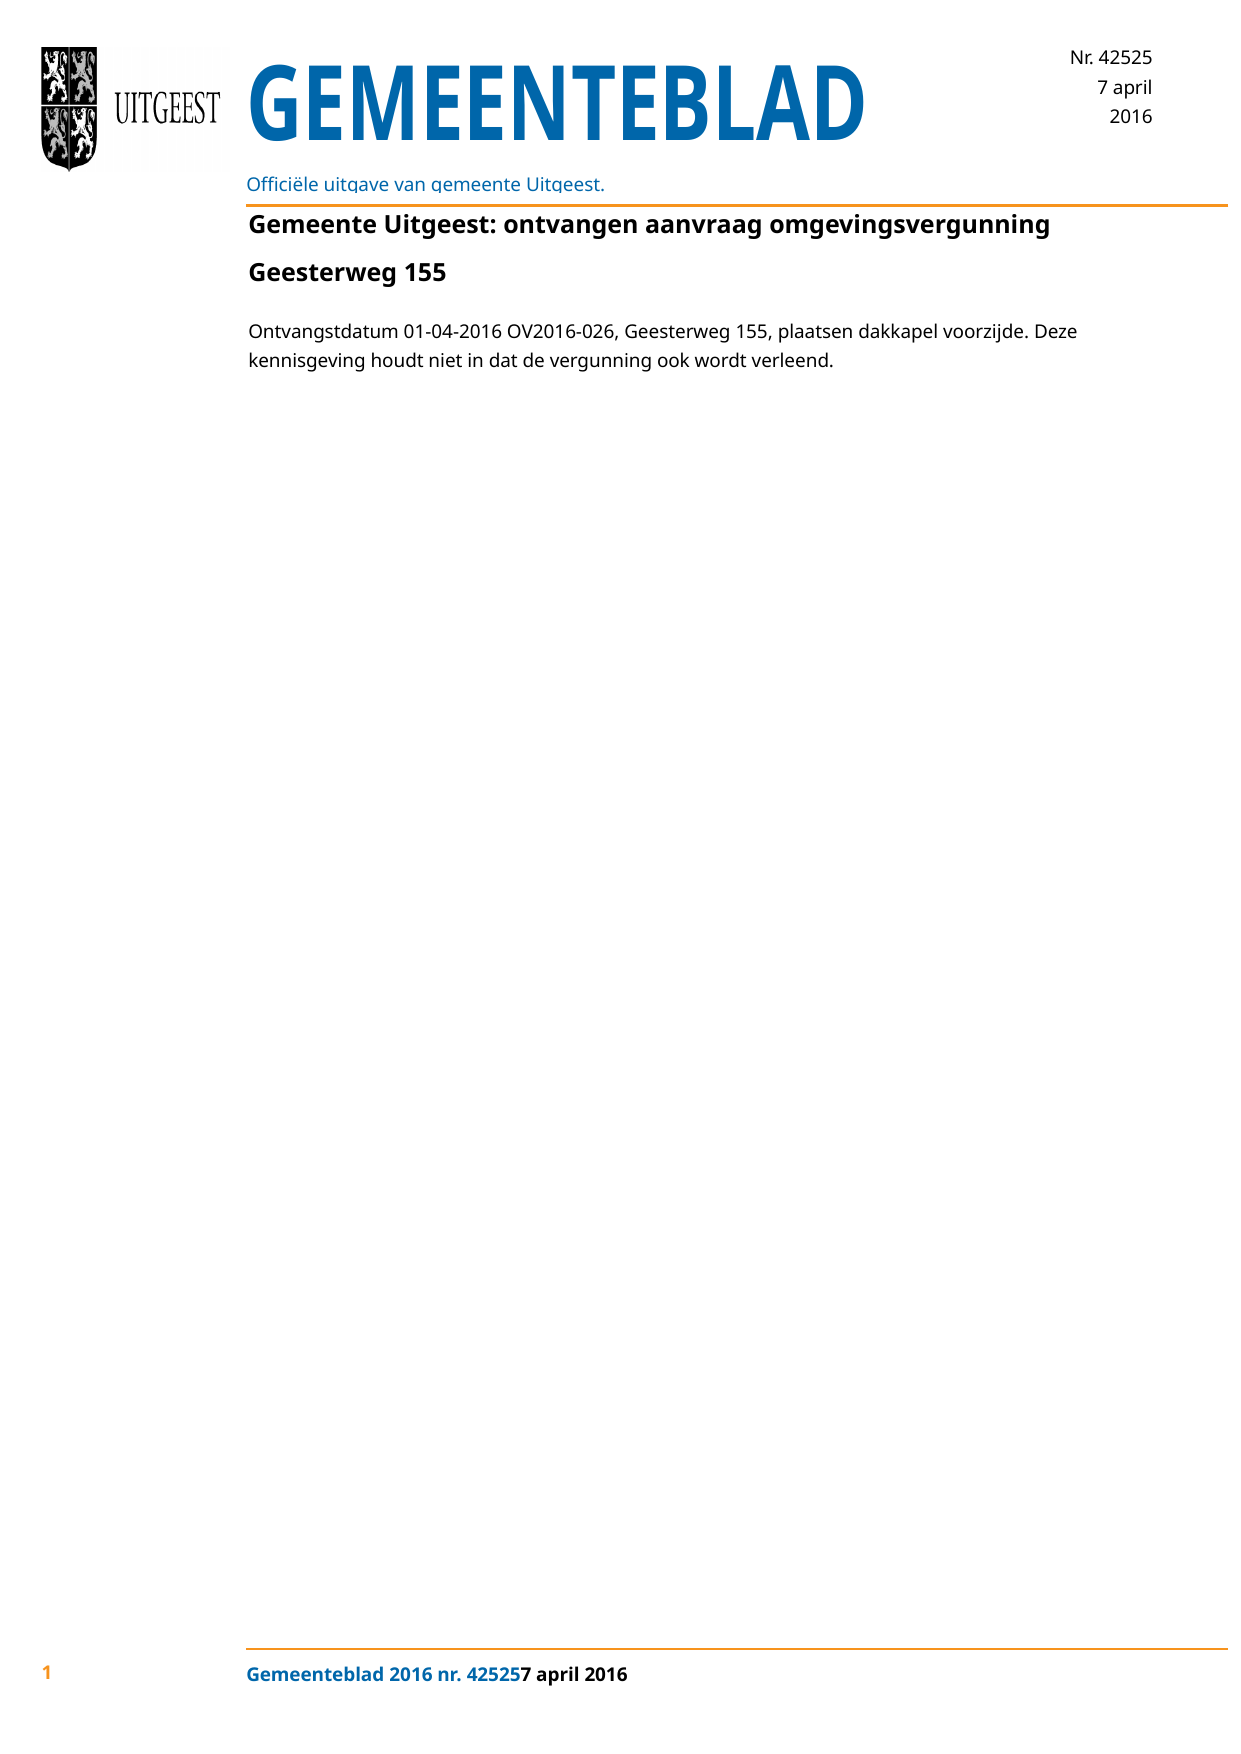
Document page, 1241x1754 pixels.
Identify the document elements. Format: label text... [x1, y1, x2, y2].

text Ontvangstdatum 01-04-2016 OV2016-026, Geesterweg 155, plaatsen dakkapel voorzijde. Deze kennisgeving houdt niet in dat de vergunning ook wordt verleend. [248, 318, 1152, 373]
text Gemeente Uitgeest: ontvangen aanvraag omgevingsvergunning Geesterweg 155 [248, 207, 1152, 288]
picture [41, 47, 231, 172]
